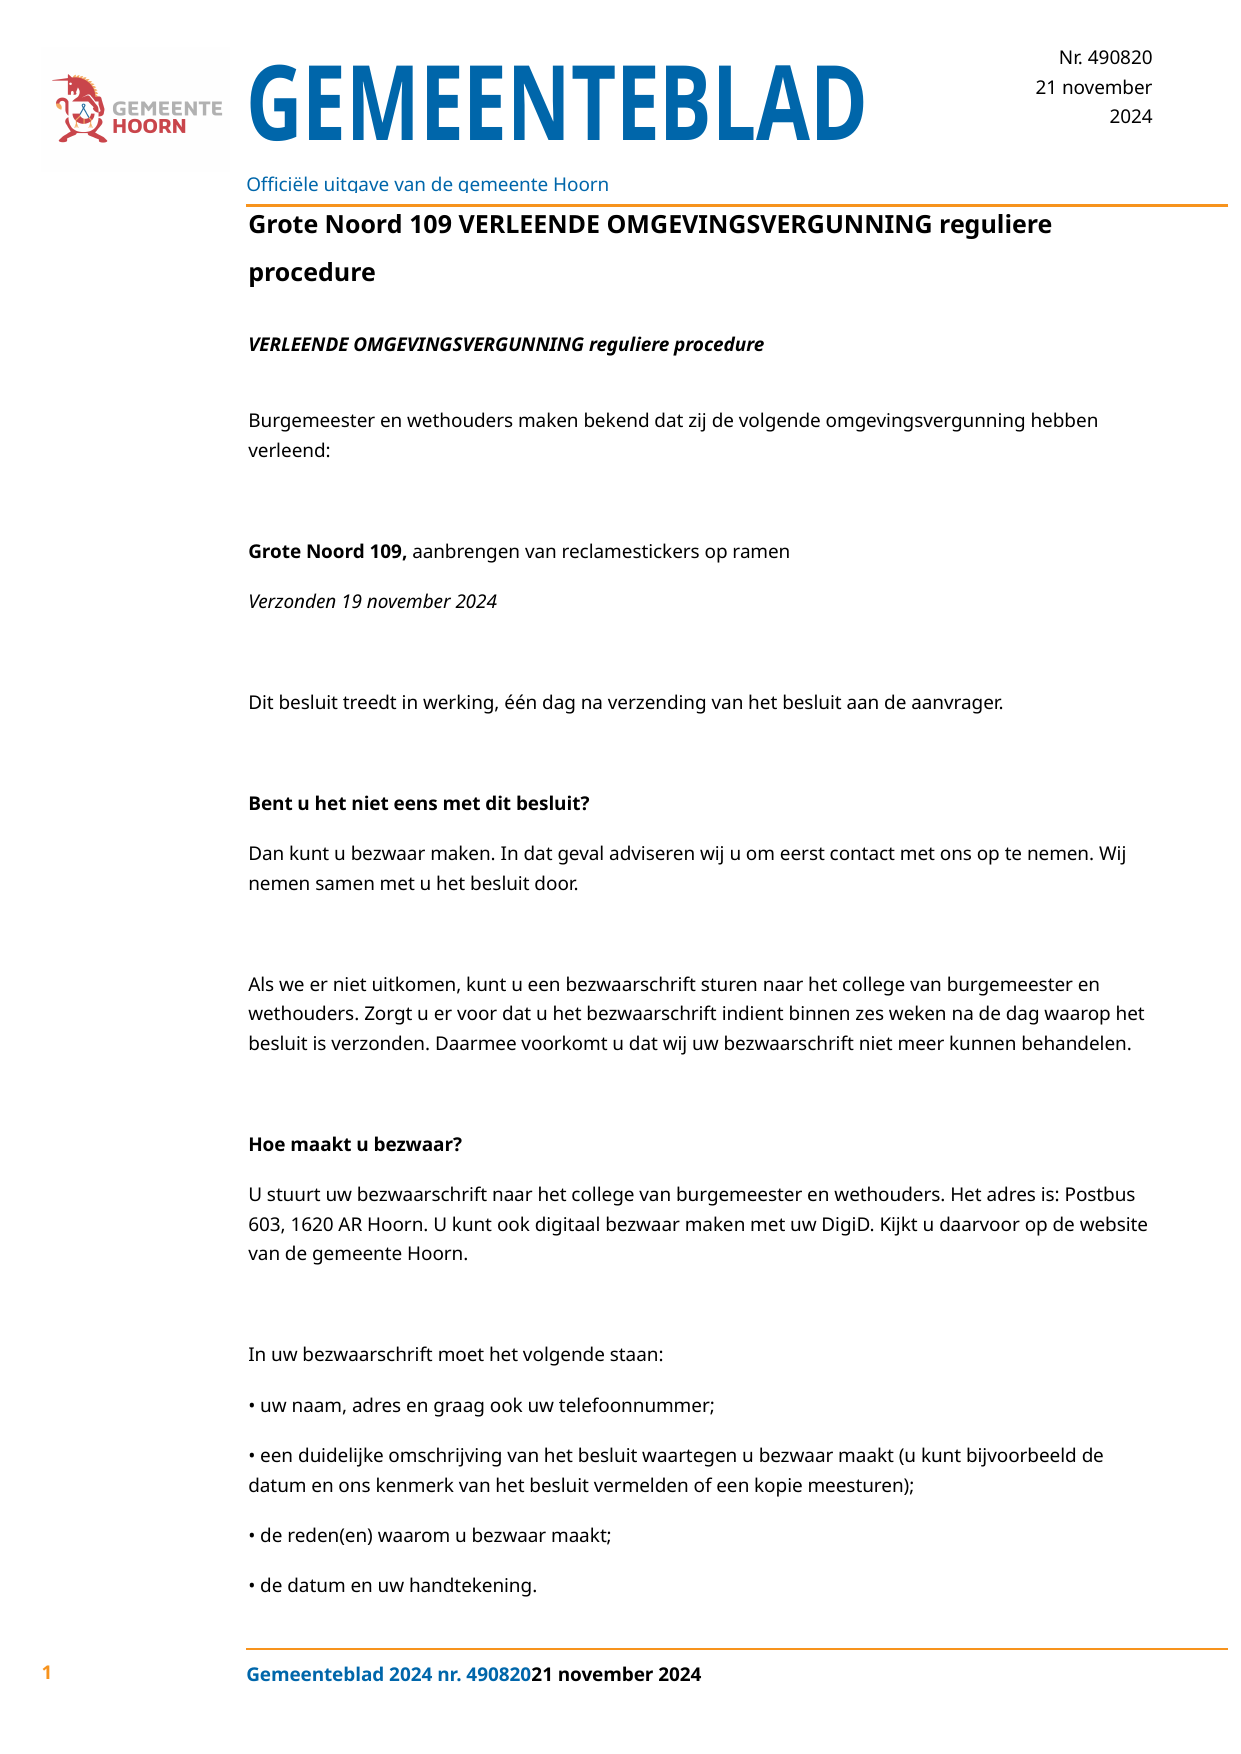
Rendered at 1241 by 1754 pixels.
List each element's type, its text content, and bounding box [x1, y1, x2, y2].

text Dan kunt u bezwaar maken. In dat geval adviseren wij u om eerst contact met ons op te nemen. Wij nemen samen met u het besluit door. [248, 841, 1152, 896]
text VERLEENDE OMGEVINGSVERGUNNING reguliere procedure [248, 331, 1152, 357]
text • een duidelijke omschrijving van het besluit waartegen u bezwaar maakt (u kunt bijvoorbeeld de datum en ons kenmerk van het besluit vermelden of een kopie meesturen); [248, 1442, 1152, 1497]
picture [41, 47, 231, 172]
text In uw bezwaarschrift moet het volgende staan: [248, 1341, 1152, 1367]
text Burgemeester en wethouders maken bekend dat zij de volgende omgevingsvergunning hebben verleend: [248, 408, 1152, 463]
text Grote Noord 109, aanbrengen van reclamestickers op ramen [248, 538, 1152, 564]
text Dit besluit treedt in werking, één dag na verzending van het besluit aan de aanvrager. [248, 689, 1152, 715]
text Als we er niet uitkomen, kunt u een bezwaarschrift sturen naar het college van burgemeester en wethouders. Zorgt u er voor dat u het bezwaarschrift indient binnen zes weken na de dag waarop het besluit is verzonden. Daarmee voorkomt u dat wij uw bezwaarschrift niet meer kunnen behandelen. [248, 971, 1152, 1056]
text U stuurt uw bezwaarschrift naar het college van burgemeester en wethouders. Het adres is: Postbus 603, 1620 AR Hoorn. U kunt ook digitaal bezwaar maken met uw DigiD. Kijkt u daarvoor op de website van de gemeente Hoorn. [248, 1181, 1152, 1266]
text Hoe maakt u bezwaar? [248, 1131, 1152, 1157]
text • uw naam, adres en graag ook uw telefoonnummer; [248, 1392, 1152, 1417]
text Verzonden 19 november 2024 [248, 588, 1152, 614]
text • de datum en uw handtekening. [248, 1573, 1152, 1598]
text Bent u het niet eens met dit besluit? [248, 790, 1152, 816]
text Grote Noord 109 VERLEENDE OMGEVINGSVERGUNNING reguliere procedure [248, 207, 1152, 288]
text • de reden(en) waarom u bezwaar maakt; [248, 1522, 1152, 1548]
